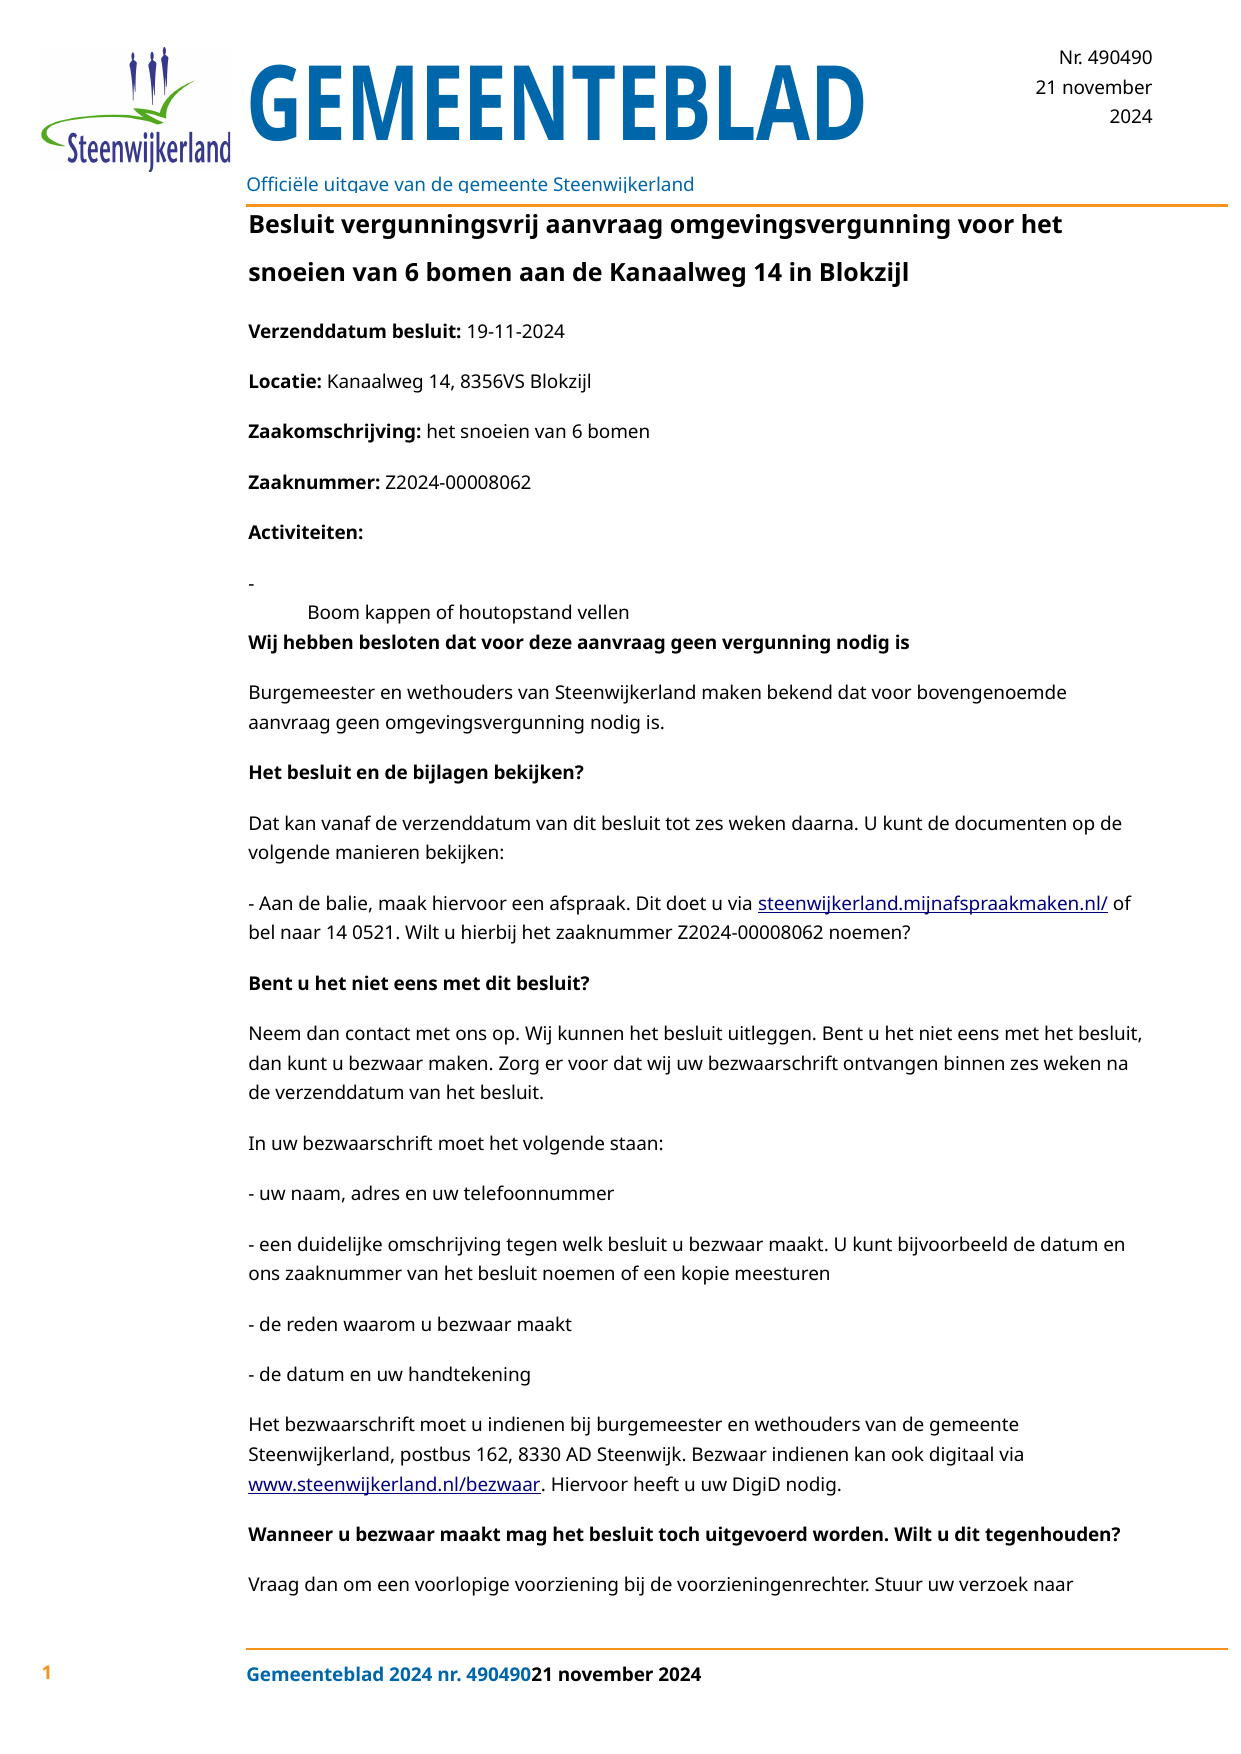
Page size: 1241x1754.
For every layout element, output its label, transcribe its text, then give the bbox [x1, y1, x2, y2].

text Vraag dan om een voorlopige voorziening bij de voorzieningenrechter. Stuur uw verzoek naar [248, 1572, 1152, 1597]
list Boom kappen of houtopstand vellen [248, 599, 1152, 625]
text - een duidelijke omschrijving tegen welk besluit u bezwaar maakt. U kunt bijvoorbeeld de datum en ons zaaknummer van het besluit noemen of een kopie meesturen [248, 1231, 1152, 1286]
text Het besluit en de bijlagen bekijken? [248, 759, 1152, 785]
text Besluit vergunningsvrij aanvraag omgevingsvergunning voor het snoeien van 6 bomen aan de Kanaalweg 14 in Blokzijl [248, 207, 1152, 288]
text Dat kan vanaf de verzenddatum van dit besluit tot zes weken daarna. U kunt de documenten op de volgende manieren bekijken: [248, 810, 1152, 865]
text - uw naam, adres en uw telefoonnummer [248, 1180, 1152, 1206]
text - de reden waarom u bezwaar maakt [248, 1311, 1152, 1337]
text Het bezwaarschrift moet u indienen bij burgemeester en wethouders van de gemeente Steenwijkerland, postbus 162, 8330 AD Steenwijk. Bezwaar indienen kan ook digitaal via www.steenwijkerland.nl/bezwaar. Hiervoor heeft u uw DigiD nodig. [248, 1412, 1152, 1497]
text In uw bezwaarschrift moet het volgende staan: [248, 1130, 1152, 1156]
text Zaaknummer: Z2024-00008062 [248, 469, 1152, 495]
text Activiteiten: [248, 519, 1152, 545]
text - de datum en uw handtekening [248, 1361, 1152, 1387]
text Neem dan contact met ons op. Wij kunnen het besluit uitleggen. Bent u het niet eens met het besluit, dan kunt u bezwaar maken. Zorg er voor dat wij uw bezwaarschrift ontvangen binnen zes weken na de verzenddatum van het besluit. [248, 1020, 1152, 1105]
text Wij hebben besloten dat voor deze aanvraag geen vergunning nodig is [248, 629, 1152, 655]
text Locatie: Kanaalweg 14, 8356VS Blokzijl [248, 368, 1152, 394]
text Burgemeester en wethouders van Steenwijkerland maken bekend dat voor bovengenoemde aanvraag geen omgevingsvergunning nodig is. [248, 679, 1152, 735]
text - Aan de balie, maak hiervoor een afspraak. Dit doet u via steenwijkerland.mijnafspraakmaken.nl/ of bel naar 14 0521. Wilt u hierbij het zaaknummer Z2024-00008062 noemen? [248, 890, 1152, 945]
text Zaakomschrijving: het snoeien van 6 bomen [248, 419, 1152, 444]
text Bent u het niet eens met dit besluit? [248, 970, 1152, 996]
picture [41, 47, 231, 172]
text Wanneer u bezwaar maakt mag het besluit toch uitgevoerd worden. Wilt u dit tegenhouden? [248, 1521, 1152, 1547]
text Verzenddatum besluit: 19-11-2024 [248, 318, 1152, 344]
